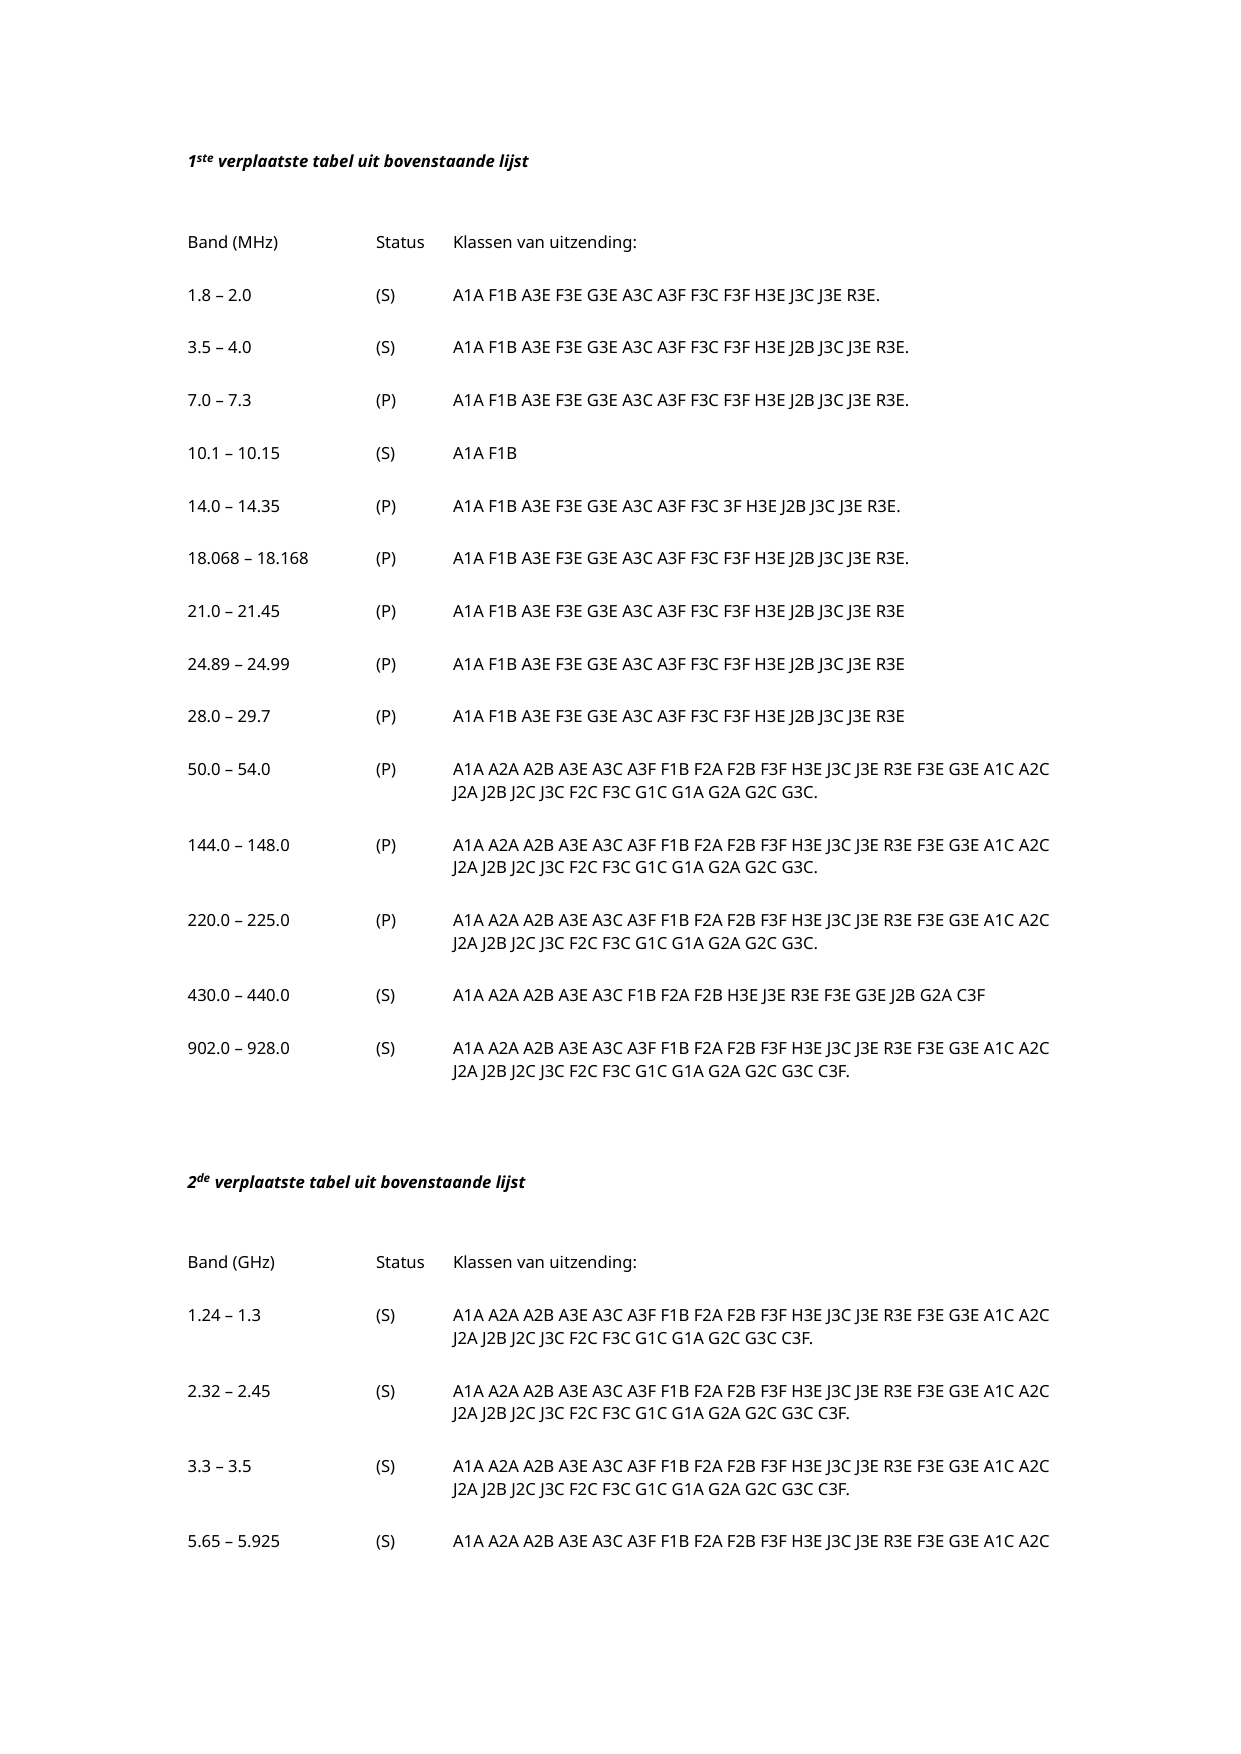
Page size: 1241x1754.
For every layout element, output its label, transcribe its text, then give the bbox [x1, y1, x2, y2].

table_header Status [376, 231, 453, 283]
table_cell 3.5 – 4.0 [188, 336, 376, 389]
table_cell A1A F1B A3E F3E G3E A3C A3F F3C 3F H3E J2B J3C J3E R3E. [453, 494, 1053, 547]
table_cell A1A F1B [453, 441, 1053, 494]
table_cell 2.32 – 2.45 [188, 1379, 376, 1455]
table_cell 18.068 – 18.168 [188, 547, 376, 599]
table_cell 220.0 – 225.0 [188, 909, 376, 984]
table_cell (S) [376, 1037, 453, 1112]
table_cell 3.3 – 3.5 [188, 1455, 376, 1530]
table_cell (S) [376, 336, 453, 389]
table_cell 21.0 – 21.45 [188, 600, 376, 652]
table_cell A1A F1B A3E F3E G3E A3C A3F F3C F3F H3E J3C J3E R3E. [453, 283, 1053, 336]
table_header Klassen van uitzending: [453, 1251, 1053, 1304]
table_cell (P) [376, 547, 453, 599]
table_cell A1A F1B A3E F3E G3E A3C A3F F3C F3F H3E J2B J3C J3E R3E [453, 652, 1053, 705]
table_header Status [376, 1251, 453, 1304]
table_cell (P) [376, 652, 453, 705]
table_cell A1A A2A A2B A3E A3C A3F F1B F2A F2B F3F H3E J3C J3E R3E F3E G3E A1C A2C J2A J2B J2C J3C F2C F3C G1C G1A G2A G2C G3C. [453, 909, 1053, 984]
table_cell A1A A2A A2B A3E A3C A3F F1B F2A F2B F3F H3E J3C J3E R3E F3E G3E A1C A2C J2A J2B J2C J3C F2C F3C G1C G1A G2A G2C G3C C3F. [453, 1037, 1053, 1112]
table_cell (S) [376, 1455, 453, 1530]
table_header Band (GHz) [188, 1251, 376, 1304]
table_cell 24.89 – 24.99 [188, 652, 376, 705]
table_header Band (MHz) [188, 231, 376, 283]
table_cell (S) [376, 1379, 453, 1455]
table_cell (P) [376, 389, 453, 441]
table_cell 5.65 – 5.925 [188, 1530, 376, 1553]
table_cell A1A F1B A3E F3E G3E A3C A3F F3C F3F H3E J2B J3C J3E R3E. [453, 389, 1053, 441]
text 2de verplaatste tabel uit bovenstaande lijst [187, 1171, 1053, 1193]
table_cell 430.0 – 440.0 [188, 984, 376, 1037]
table_cell 28.0 – 29.7 [188, 705, 376, 758]
table_cell 902.0 – 928.0 [188, 1037, 376, 1112]
table_cell (S) [376, 283, 453, 336]
table_cell 50.0 – 54.0 [188, 758, 376, 833]
table_cell A1A A2A A2B A3E A3C F1B F2A F2B H3E J3E R3E F3E G3E J2B G2A C3F [453, 984, 1053, 1037]
table_cell 7.0 – 7.3 [188, 389, 376, 441]
table_cell A1A A2A A2B A3E A3C A3F F1B F2A F2B F3F H3E J3C J3E R3E F3E G3E A1C A2C J2A J2B J2C J3C F2C F3C G1C G1A G2A G2C G3C. [453, 833, 1053, 908]
table_cell 10.1 – 10.15 [188, 441, 376, 494]
table_cell (P) [376, 494, 453, 547]
table_cell A1A F1B A3E F3E G3E A3C A3F F3C F3F H3E J2B J3C J3E R3E [453, 705, 1053, 758]
table_cell 14.0 – 14.35 [188, 494, 376, 547]
table_header Klassen van uitzending: [453, 231, 1053, 283]
table_cell A1A F1B A3E F3E G3E A3C A3F F3C F3F H3E J2B J3C J3E R3E [453, 600, 1053, 652]
table_cell A1A A2A A2B A3E A3C A3F F1B F2A F2B F3F H3E J3C J3E R3E F3E G3E A1C A2C J2A J2B J2C J3C F2C F3C G1C G1A G2C G3C C3F. [453, 1304, 1053, 1379]
table_cell A1A A2A A2B A3E A3C A3F F1B F2A F2B F3F H3E J3C J3E R3E F3E G3E A1C A2C J2A J2B J2C J3C F2C F3C G1C G1A G2A G2C G3C C3F. [453, 1379, 1053, 1455]
table_cell (S) [376, 984, 453, 1037]
table_cell (S) [376, 441, 453, 494]
table_cell A1A A2A A2B A3E A3C A3F F1B F2A F2B F3F H3E J3C J3E R3E F3E G3E A1C A2C J2A J2B J2C J3C F2C F3C G1C G1A G2A G2C G3C. [453, 758, 1053, 833]
table_cell (P) [376, 833, 453, 908]
table_cell (P) [376, 909, 453, 984]
table_cell (P) [376, 758, 453, 833]
table_cell (S) [376, 1530, 453, 1553]
text 1ste verplaatste tabel uit bovenstaande lijst [187, 150, 1053, 173]
table_cell A1A F1B A3E F3E G3E A3C A3F F3C F3F H3E J2B J3C J3E R3E. [453, 336, 1053, 389]
table_cell 144.0 – 148.0 [188, 833, 376, 908]
table_cell A1A F1B A3E F3E G3E A3C A3F F3C F3F H3E J2B J3C J3E R3E. [453, 547, 1053, 599]
table_cell A1A A2A A2B A3E A3C A3F F1B F2A F2B F3F H3E J3C J3E R3E F3E G3E A1C A2C J2A J2B J2C J3C F2C F3C G1C G1A G2A G2C G3C C3F. [453, 1455, 1053, 1530]
table_cell 1.24 – 1.3 [188, 1304, 376, 1379]
table_cell (P) [376, 600, 453, 652]
table_cell (P) [376, 705, 453, 758]
table_cell 1.8 – 2.0 [188, 283, 376, 336]
table_cell A1A A2A A2B A3E A3C A3F F1B F2A F2B F3F H3E J3C J3E R3E F3E G3E A1C A2C [453, 1530, 1053, 1553]
table_cell (S) [376, 1304, 453, 1379]
